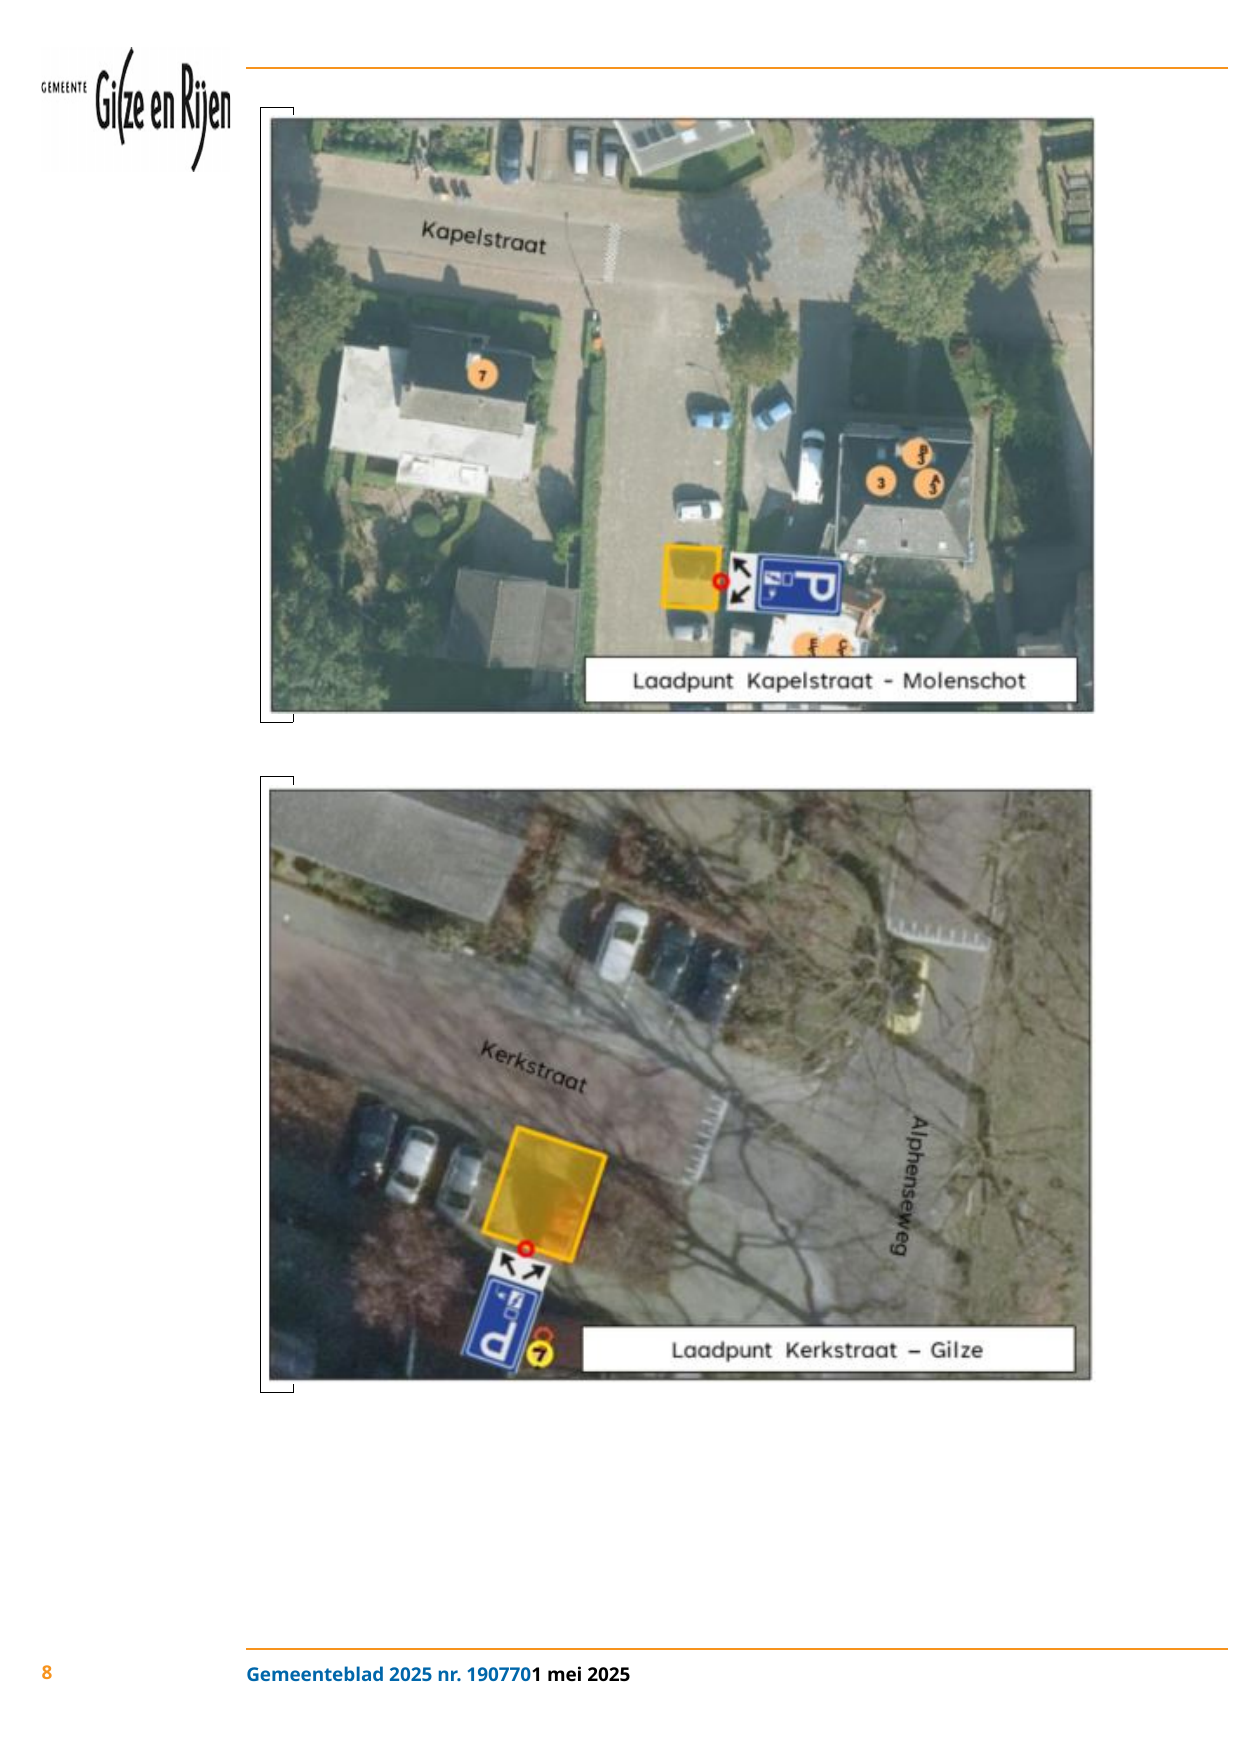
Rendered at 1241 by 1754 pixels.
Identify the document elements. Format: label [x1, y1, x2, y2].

picture [268, 785, 1096, 1384]
picture [41, 47, 231, 172]
picture [268, 115, 1096, 714]
